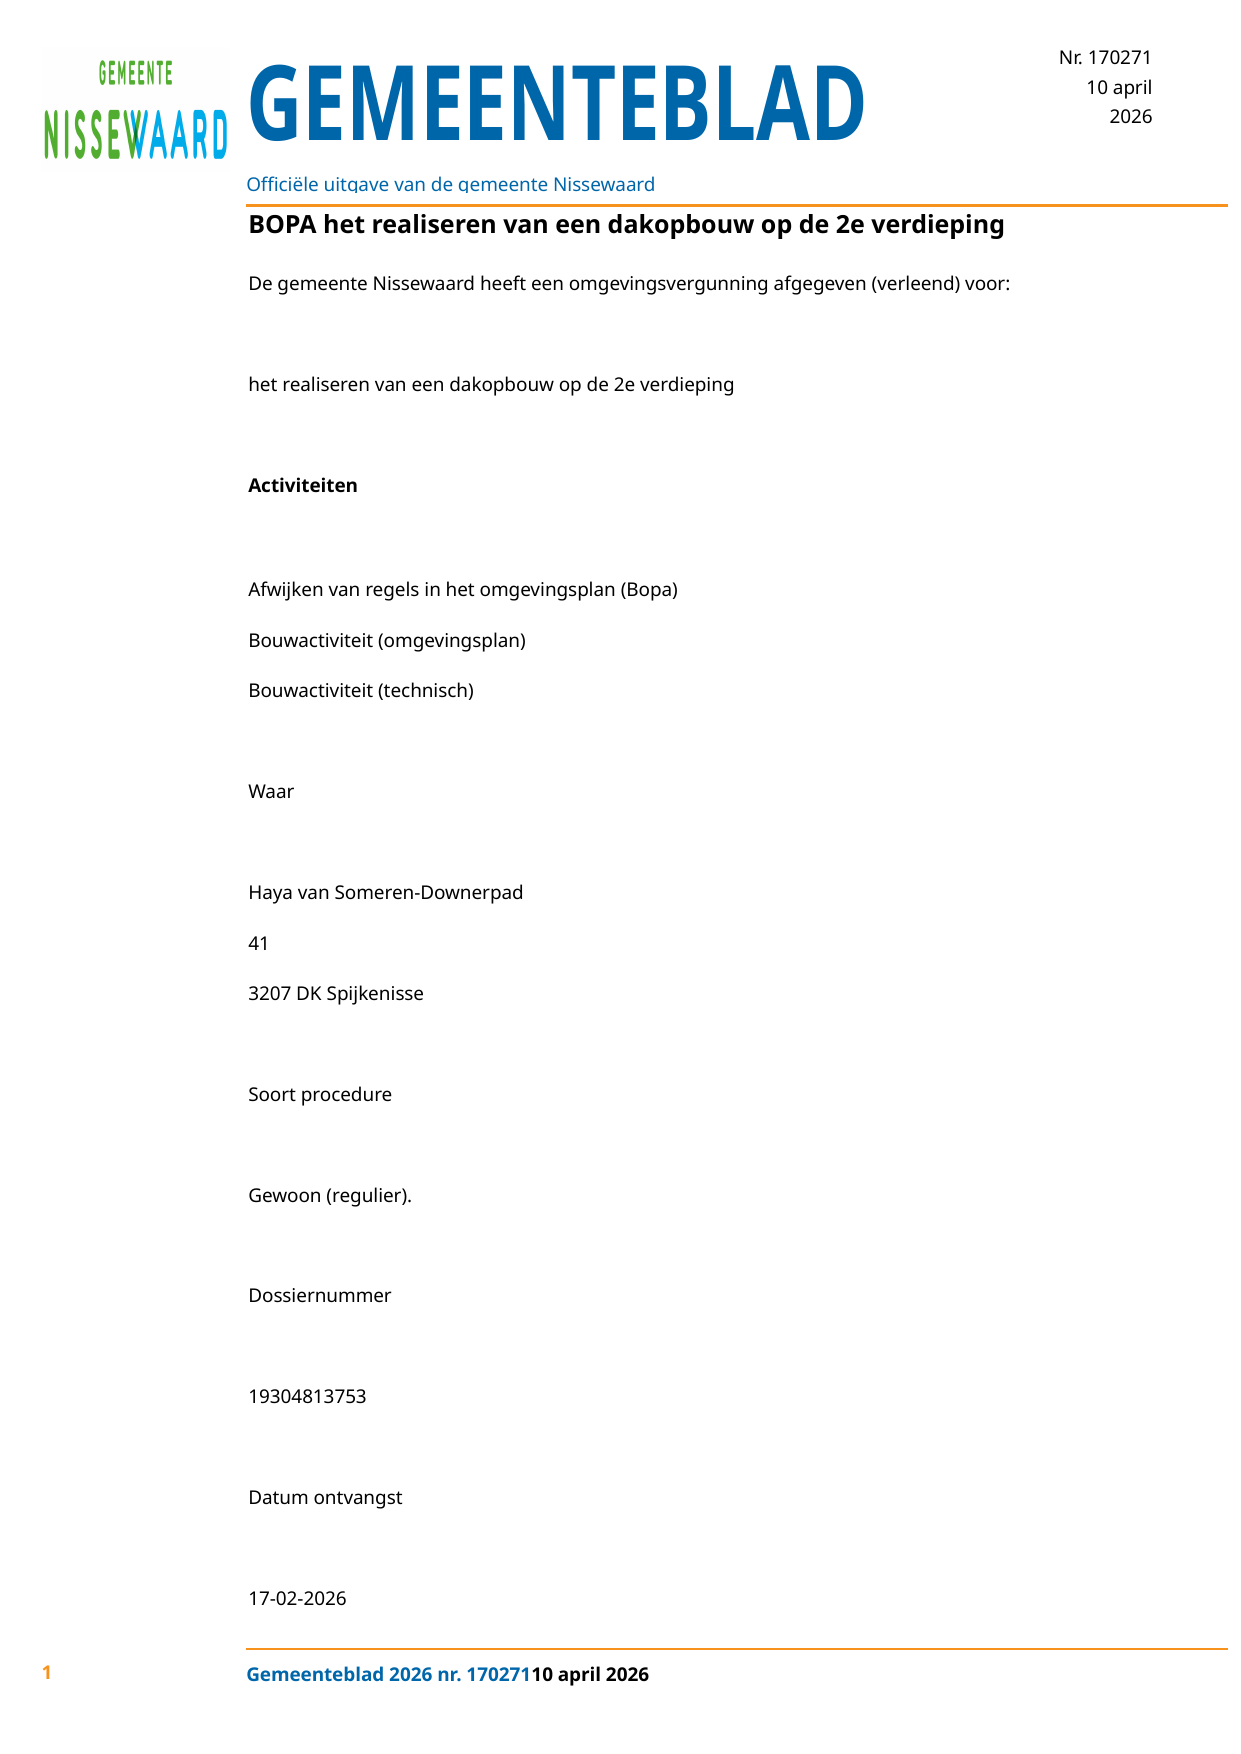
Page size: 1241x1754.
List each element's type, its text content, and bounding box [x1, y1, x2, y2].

text Bouwactiviteit (omgevingsplan) [248, 627, 1152, 653]
text BOPA het realiseren van een dakopbouw op de 2e verdieping [248, 207, 1152, 241]
text De gemeente Nissewaard heeft een omgevingsvergunning afgegeven (verleend) voor: [248, 270, 1152, 296]
text Datum ontvangst [248, 1484, 1152, 1510]
text 3207 DK Spijkenisse [248, 980, 1152, 1006]
text Haya van Someren-Downerpad [248, 879, 1152, 905]
text Dossiernummer [248, 1283, 1152, 1308]
picture [41, 47, 231, 172]
text 17-02-2026 [248, 1585, 1152, 1611]
text het realiseren van een dakopbouw op de 2e verdieping [248, 371, 1152, 397]
text Bouwactiviteit (technisch) [248, 678, 1152, 703]
text Afwijken van regels in het omgevingsplan (Bopa)﻿ [248, 573, 1152, 602]
text Soort procedure [248, 1081, 1152, 1107]
text 41 [248, 930, 1152, 955]
text Gewoon (regulier). [248, 1182, 1152, 1207]
text 19304813753 [248, 1383, 1152, 1409]
text Activiteiten [248, 472, 1152, 498]
text Waar [248, 778, 1152, 804]
